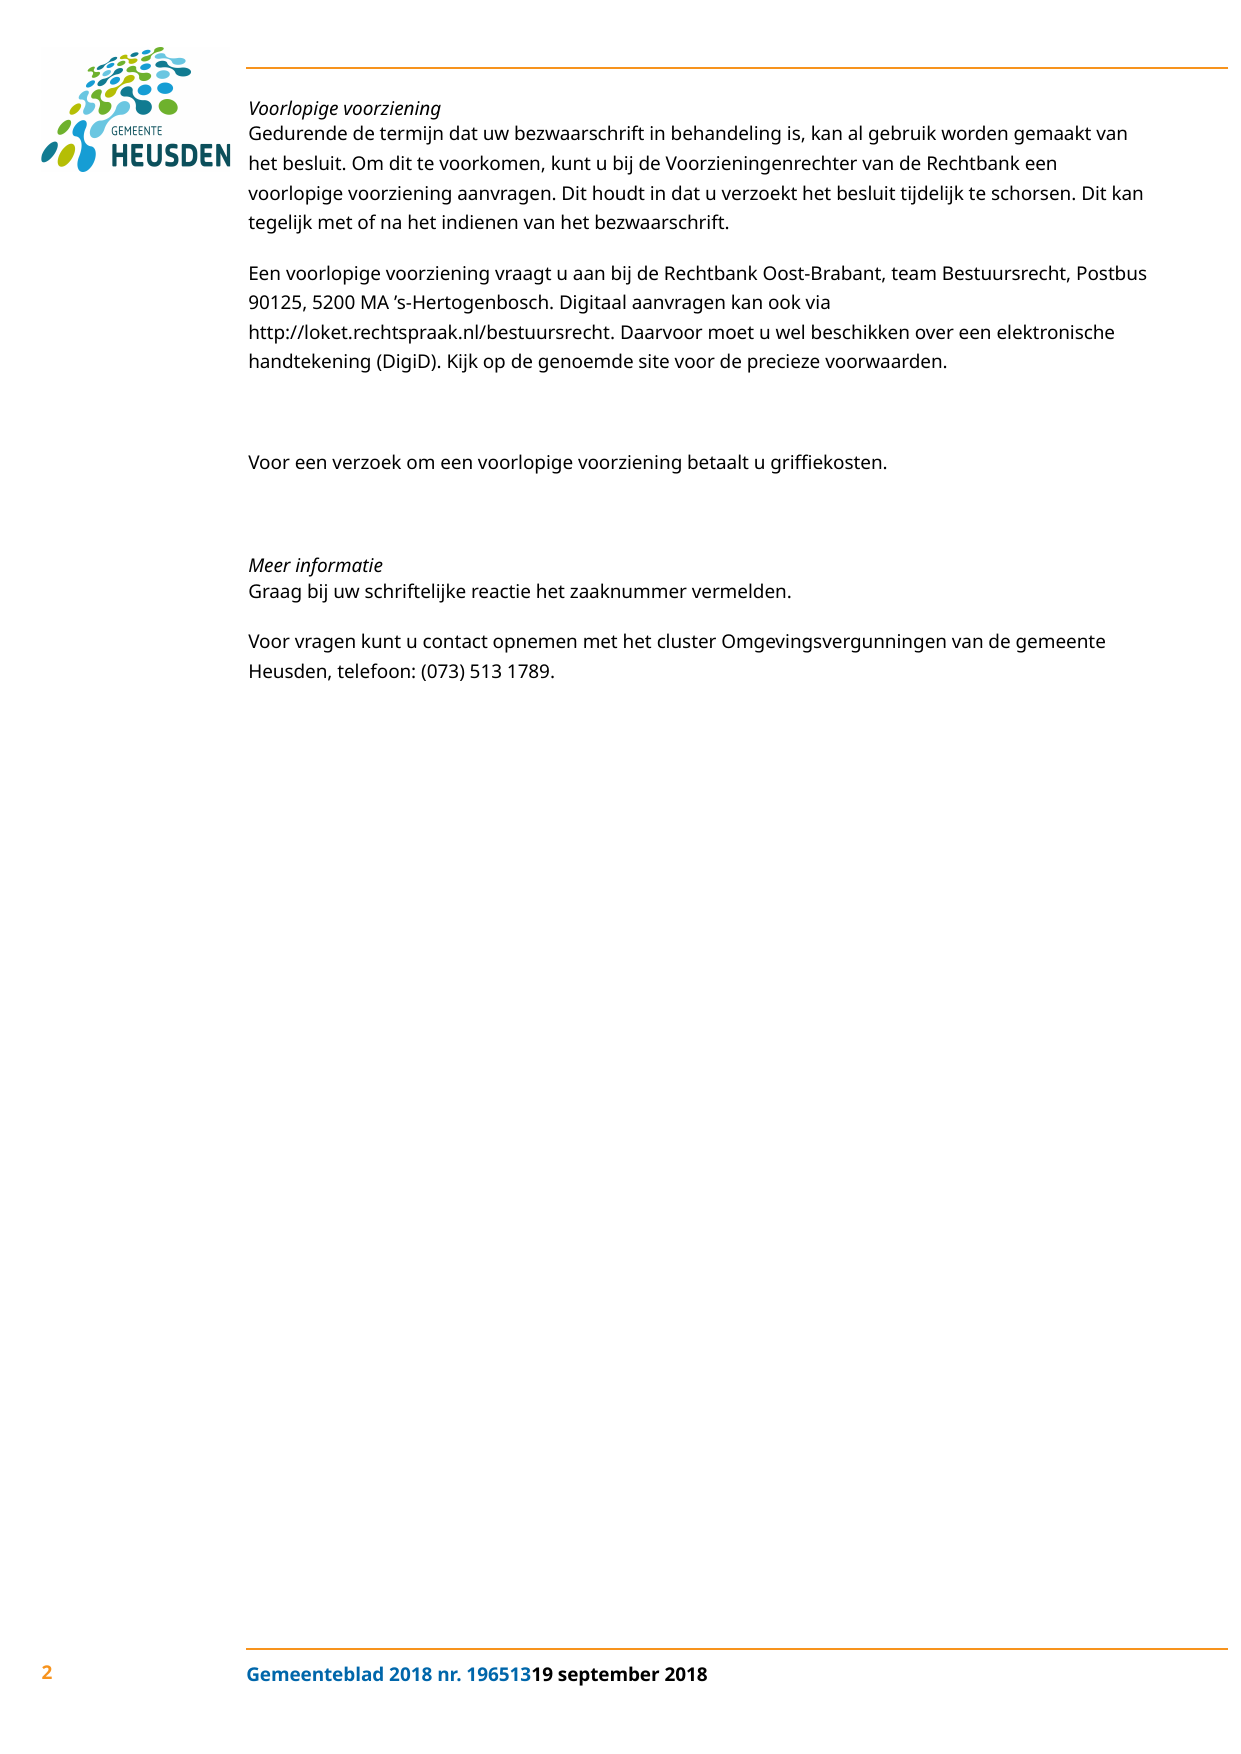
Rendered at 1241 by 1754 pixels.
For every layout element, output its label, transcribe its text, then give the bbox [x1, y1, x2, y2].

picture [41, 47, 231, 172]
text Voor vragen kunt u contact opnemen met het cluster Omgevingsvergunningen van de gemeente Heusden, telefoon: (073) 513 1789. [248, 629, 1152, 684]
text Graag bij uw schriftelijke reactie het zaaknummer vermelden. [248, 578, 1152, 604]
text Voorlopige voorziening [248, 95, 1152, 121]
text Een voorlopige voorziening vraagt u aan bij de Rechtbank Oost-Brabant, team Bestuursrecht, Postbus 90125, 5200 MA ’s-Hertogenbosch. Digitaal aanvragen kan ook via http://loket.rechtspraak.nl/bestuursrecht. Daarvoor moet u wel beschikken over een elektronische handtekening (DigiD). Kijk op de genoemde site voor de precieze voorwaarden. [248, 260, 1152, 374]
text Voor een verzoek om een voorlopige voorziening betaalt u griffiekosten. [248, 449, 1152, 475]
text Gedurende de termijn dat uw bezwaarschrift in behandeling is, kan al gebruik worden gemaakt van het besluit. Om dit te voorkomen, kunt u bij de Voorzieningenrechter van de Rechtbank een voorlopige voorziening aanvragen. Dit houdt in dat u verzoekt het besluit tijdelijk te schorsen. Dit kan tegelijk met of na het indienen van het bezwaarschrift. [248, 121, 1152, 235]
text Meer informatie [248, 552, 1152, 578]
